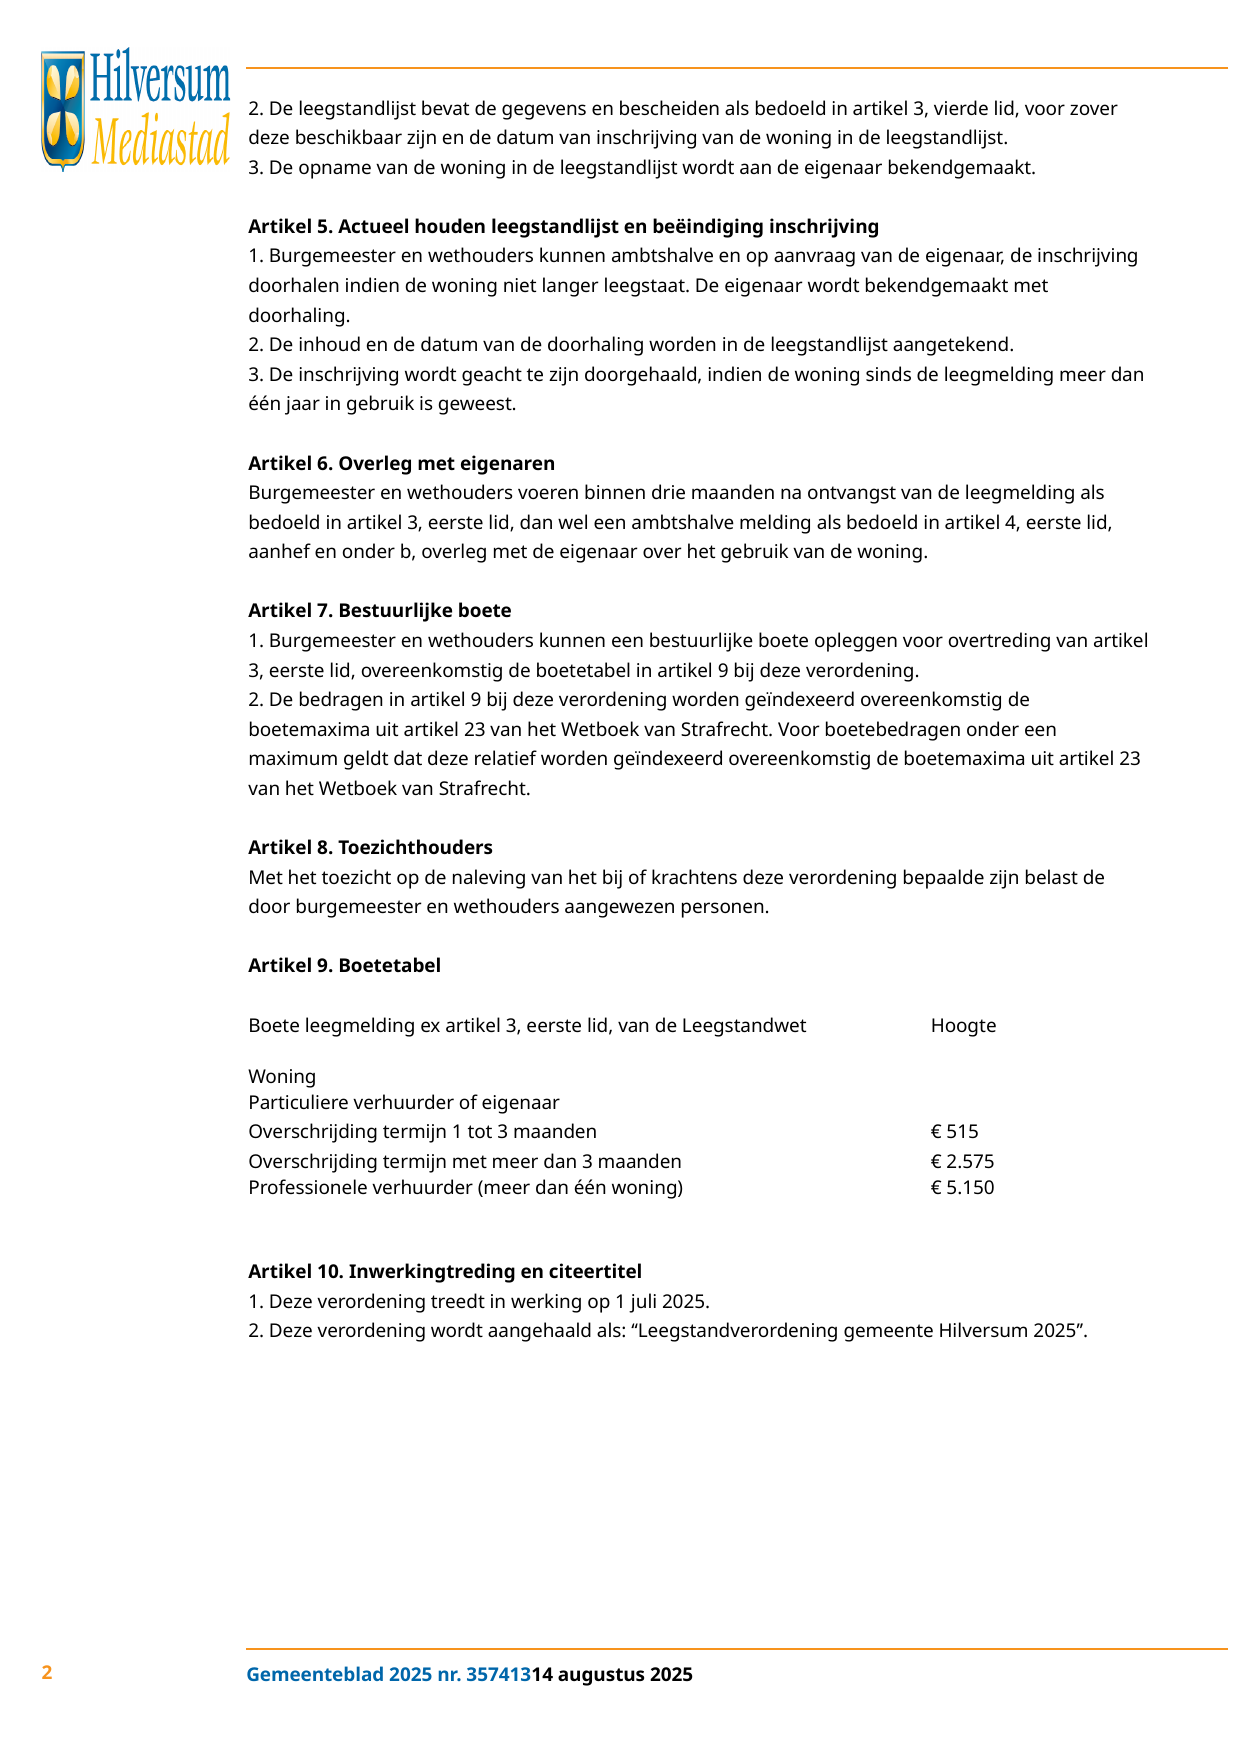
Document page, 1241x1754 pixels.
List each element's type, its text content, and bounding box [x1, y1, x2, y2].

text 3. De inschrijving wordt geacht te zijn doorgehaald, indien de woning sinds de leegmelding meer dan één jaar in gebruik is geweest. [248, 361, 1152, 416]
table_header Hoogte [931, 1012, 1152, 1038]
text 1. Burgemeester en wethouders kunnen een bestuurlijke boete opleggen voor overtreding van artikel 3, eerste lid, overeenkomstig de boetetabel in artikel 9 bij deze verordening. [248, 627, 1152, 683]
table_cell Professionele verhuurder (meer dan één woning) [248, 1174, 931, 1200]
text Artikel 7. Bestuurlijke boete [248, 598, 1152, 623]
table_cell € 5.150 [931, 1174, 1152, 1200]
table_cell [931, 1038, 1152, 1063]
text Artikel 9. Boetetabel [248, 953, 1152, 978]
text Artikel 5. Actueel houden leegstandlijst en beëindiging inschrijving [248, 213, 1152, 239]
picture [41, 47, 231, 172]
text Burgemeester en wethouders voeren binnen drie maanden na ontvangst van de leegmelding als bedoeld in artikel 3, eerste lid, dan wel een ambtshalve melding als bedoeld in artikel 4, eerste lid, aanhef en onder b, overleg met de eigenaar over het gebruik van de woning. [248, 479, 1152, 564]
text Artikel 10. Inwerkingtreding en citeertitel [248, 1258, 1152, 1284]
table_cell [931, 1200, 1152, 1226]
table_cell Woning [248, 1064, 931, 1089]
table_cell Particuliere verhuurder of eigenaar Overschrijding termijn 1 tot 3 maanden Overschrijding termijn met meer dan 3 maanden [248, 1089, 931, 1174]
table_cell [248, 1200, 931, 1226]
text 3. De opname van de woning in de leegstandlijst wordt aan de eigenaar bekendgemaakt. [248, 154, 1152, 180]
text 1. Deze verordening treedt in werking op 1 juli 2025. [248, 1288, 1152, 1314]
table_header Boete leegmelding ex artikel 3, eerste lid, van de Leegstandwet [248, 1012, 931, 1038]
text Artikel 6. Overleg met eigenaren [248, 450, 1152, 476]
table_cell [248, 1038, 931, 1063]
text 2. Deze verordening wordt aangehaald als: ‘‘Leegstandverordening gemeente Hilversum 2025’’. [248, 1317, 1152, 1343]
text Met het toezicht op de naleving van het bij of krachtens deze verordening bepaalde zijn belast de door burgemeester en wethouders aangewezen personen. [248, 864, 1152, 919]
text 2. De inhoud en de datum van de doorhaling worden in de leegstandlijst aangetekend. [248, 331, 1152, 357]
table_cell [931, 1064, 1152, 1089]
table_cell € 515 € 2.575 [931, 1089, 1152, 1174]
text 2. De bedragen in artikel 9 bij deze verordening worden geïndexeerd overeenkomstig de boetemaxima uit artikel 23 van het Wetboek van Strafrecht. Voor boetebedragen onder een maximum geldt dat deze relatief worden geïndexeerd overeenkomstig de boetemaxima uit artikel 23 van het Wetboek van Strafrecht. [248, 686, 1152, 801]
text 1. Burgemeester en wethouders kunnen ambtshalve en op aanvraag van de eigenaar, de inschrijving doorhalen indien de woning niet langer leegstaat. De eigenaar wordt bekendgemaakt met doorhaling. [248, 243, 1152, 328]
text Artikel 8. Toezichthouders [248, 834, 1152, 860]
text 2. De leegstandlijst bevat de gegevens en bescheiden als bedoeld in artikel 3, vierde lid, voor zover deze beschikbaar zijn en de datum van inschrijving van de woning in de leegstandlijst. [248, 95, 1152, 150]
